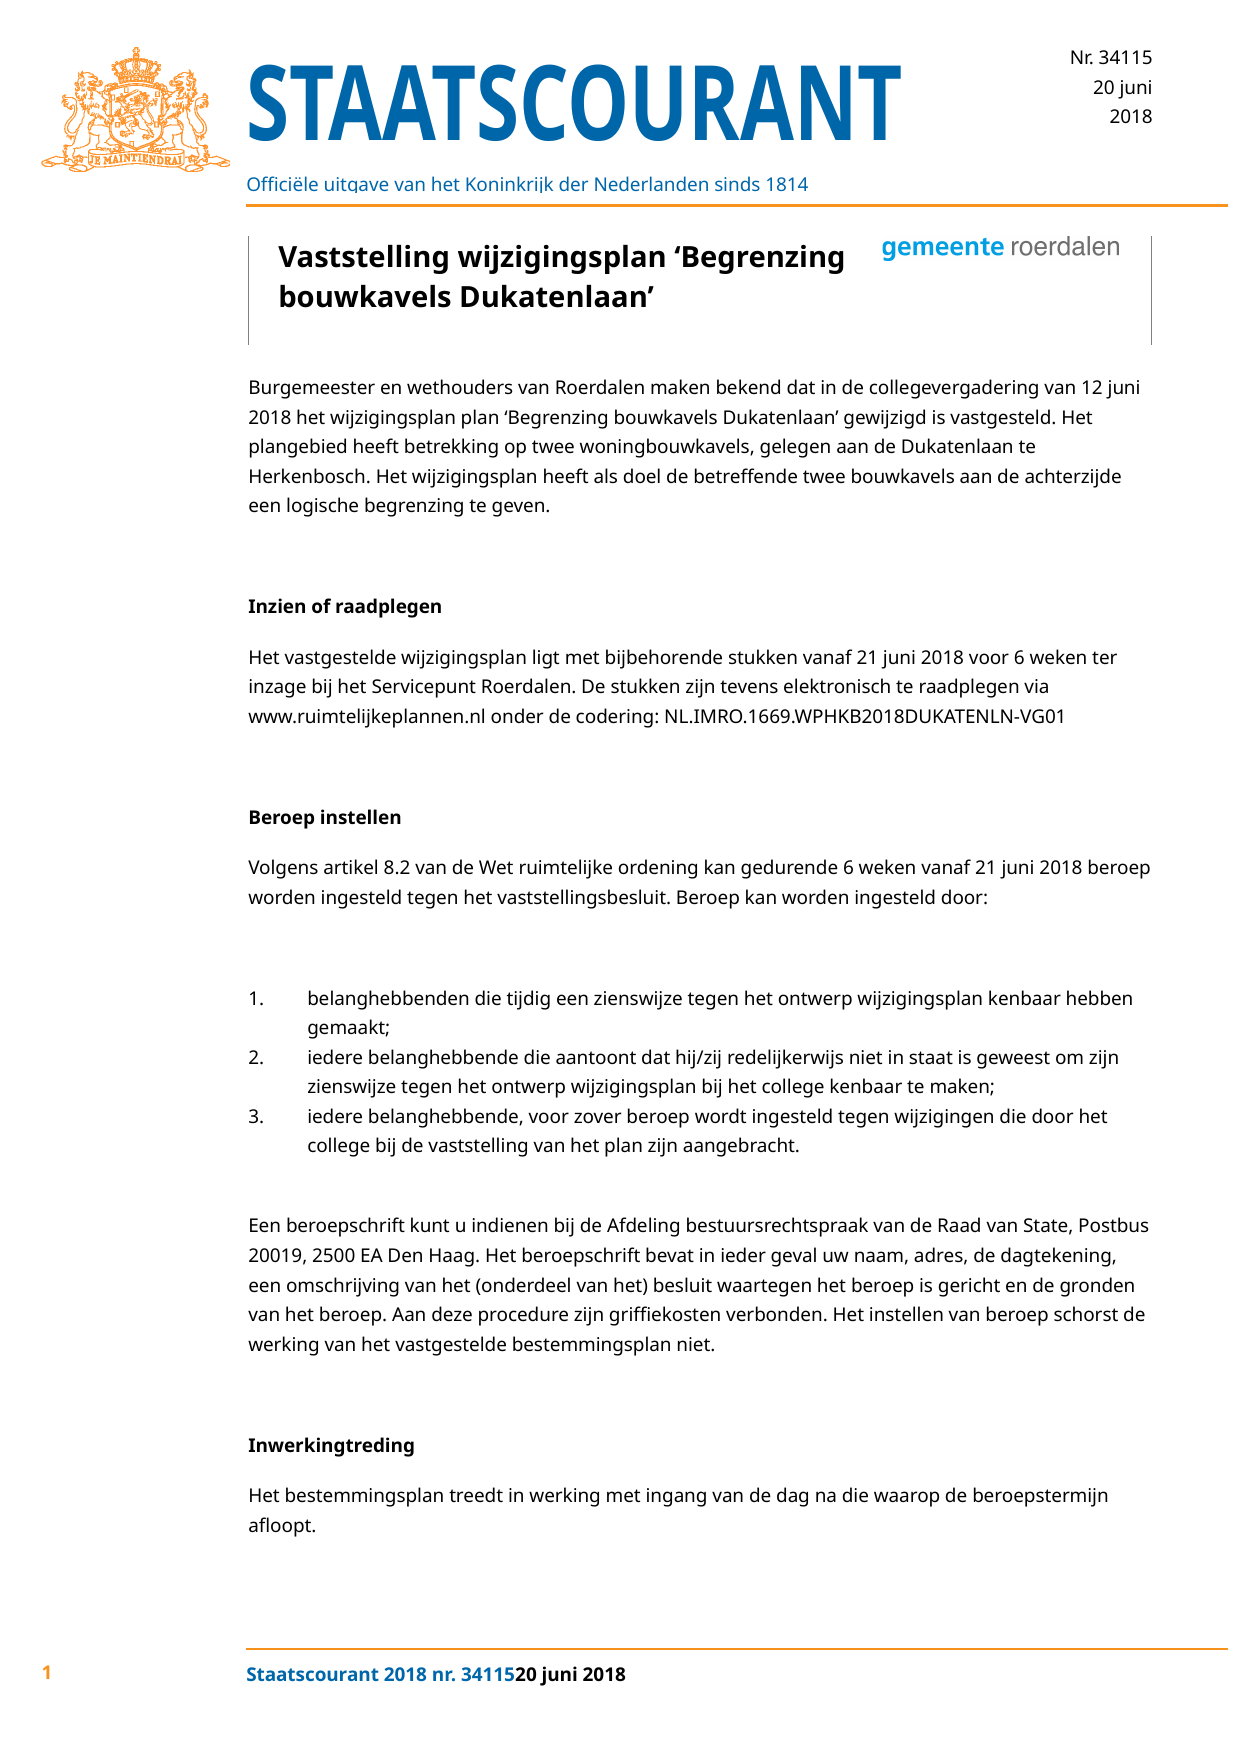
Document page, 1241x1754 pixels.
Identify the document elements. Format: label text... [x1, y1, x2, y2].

list iedere belanghebbende die aantoont dat hij/zij redelijkerwijs niet in staat is geweest om zijn zienswijze tegen het ontwerp wijzigingsplan bij het college kenbaar te maken; [248, 1044, 1152, 1099]
text Inzien of raadplegen [248, 593, 1152, 619]
list iedere belanghebbende, voor zover beroep wordt ingesteld tegen wijzigingen die door het college bij de vaststelling van het plan zijn aangebracht. [248, 1103, 1152, 1158]
picture [882, 254, 891, 261]
list belanghebbenden die tijdig een zienswijze tegen het ontwerp wijzigingsplan kenbaar hebben gemaakt; [248, 985, 1152, 1040]
text Volgens artikel 8.2 van de Wet ruimtelijke ordening kan gedurende 6 weken vanaf 21 juni 2018 beroep worden ingesteld tegen het vaststellingsbesluit. Beroep kan worden ingesteld door: [248, 854, 1152, 909]
text Een beroepschrift kunt u indienen bij de Afdeling bestuursrechtspraak van de Raad van State, Postbus 20019, 2500 EA Den Haag. Het beroepschrift bevat in ieder geval uw naam, adres, de dagtekening, een omschrijving van het (onderdeel van het) besluit waartegen het beroep is gericht en de gronden van het beroep. Aan deze procedure zijn griffiekosten verbonden. Het instellen van beroep schorst de werking van het vastgestelde bestemmingsplan niet. [248, 1213, 1152, 1357]
text Burgemeester en wethouders van Roerdalen maken bekend dat in de collegevergadering van 12 juni 2018 het wijzigingsplan plan ‘Begrenzing bouwkavels Dukatenlaan’ gewijzigd is vastgesteld. Het plangebied heeft betrekking op twee woningbouwkavels, gelegen aan de Dukatenlaan te Herkenbosch. Het wijzigingsplan heeft als doel de betreffende twee bouwkavels aan de achterzijde een logische begrenzing te geven. [248, 374, 1152, 518]
text Beroep instellen [248, 804, 1152, 829]
text Het vastgestelde wijzigingsplan ligt met bijbehorende stukken vanaf 21 juni 2018 voor 6 weken ter inzage bij het Servicepunt Roerdalen. De stukken zijn tevens elektronisch te raadplegen via www.ruimtelijkeplannen.nl onder de codering: NL.IMRO.1669.WPHKB2018DUKATENLN-VG01 [248, 644, 1152, 729]
picture [882, 236, 1119, 261]
text Het bestemmingsplan treedt in werking met ingang van de dag na die waarop de beroepstermijn afloopt. [248, 1482, 1152, 1537]
text Inwerkingtreding [248, 1432, 1152, 1457]
table_header [850, 236, 1151, 345]
table_header Vaststelling wijzigingsplan ‘Begrenzing bouwkavels Dukatenlaan’ [249, 236, 850, 345]
picture [41, 47, 231, 172]
